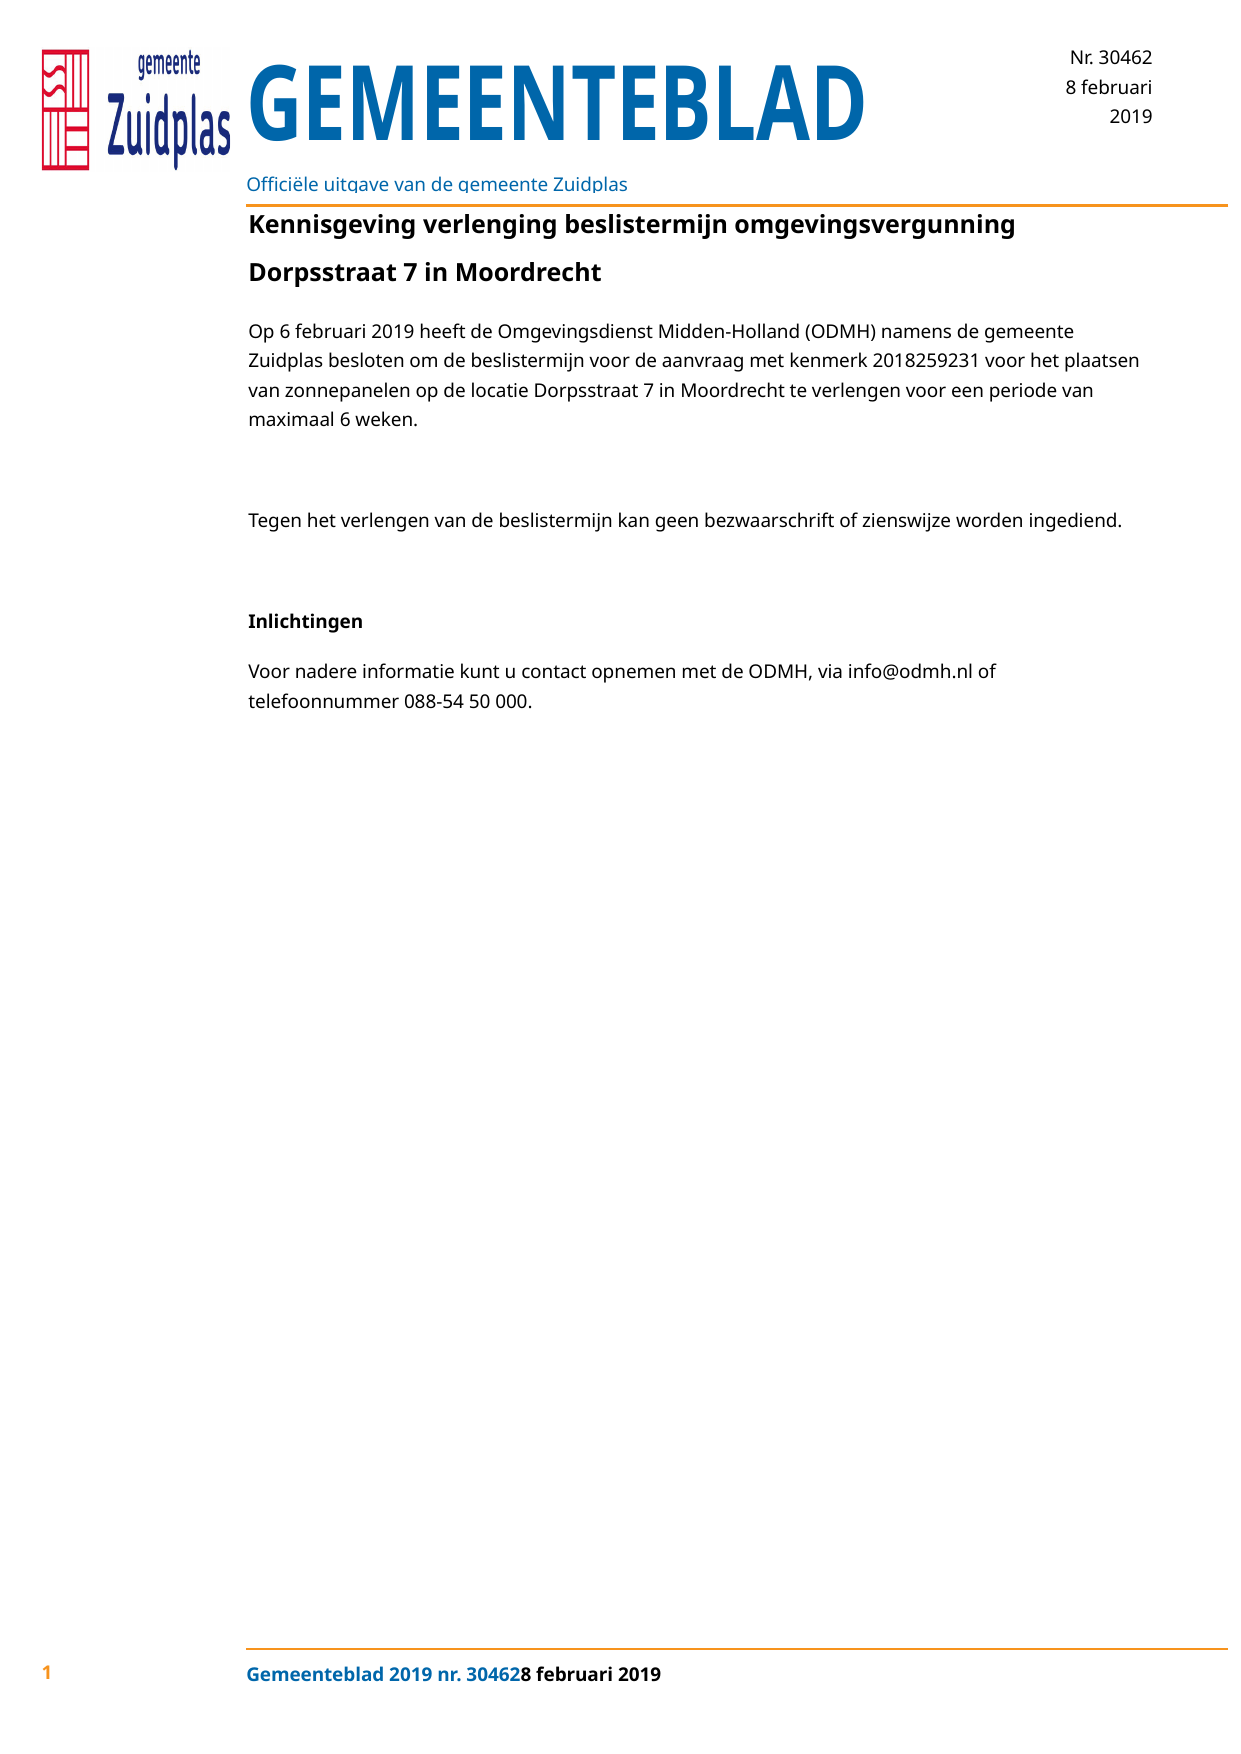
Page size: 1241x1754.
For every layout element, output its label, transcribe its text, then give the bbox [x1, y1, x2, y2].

text Tegen het verlengen van de beslistermijn kan geen bezwaarschrift of zienswijze worden ingediend. [248, 507, 1152, 533]
text Kennisgeving verlenging beslistermijn omgevingsvergunning Dorpsstraat 7 in Moordrecht [248, 207, 1152, 288]
text Inlichtingen [248, 608, 1152, 634]
picture [41, 47, 231, 172]
text Op 6 februari 2019 heeft de Omgevingsdienst Midden-Holland (ODMH) namens de gemeente Zuidplas besloten om de beslistermijn voor de aanvraag met kenmerk 2018259231 voor het plaatsen van zonnepanelen op de locatie Dorpsstraat 7 in Moordrecht te verlengen voor een periode van maximaal 6 weken. [248, 318, 1152, 432]
text Voor nadere informatie kunt u contact opnemen met de ODMH, via info@odmh.nl of telefoonnummer 088-54 50 000. [248, 659, 1152, 714]
